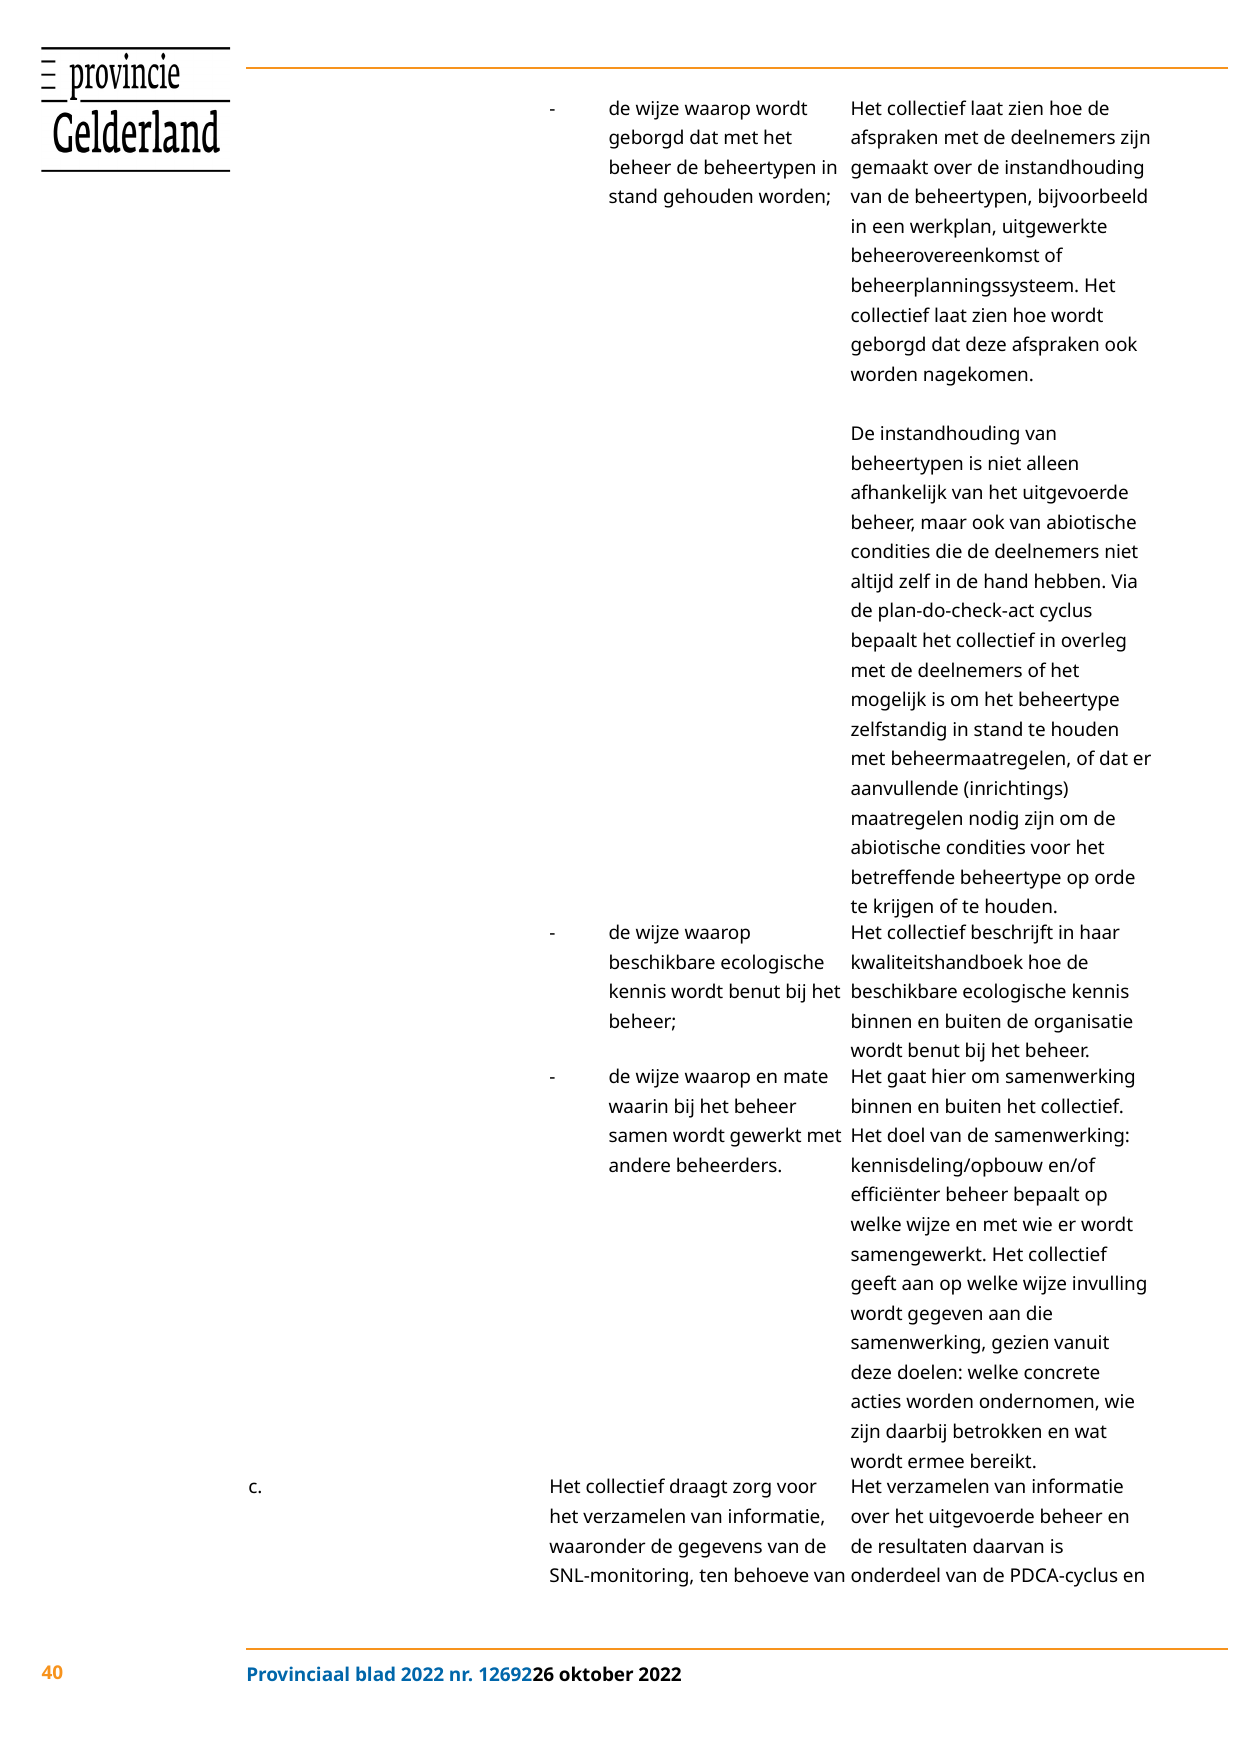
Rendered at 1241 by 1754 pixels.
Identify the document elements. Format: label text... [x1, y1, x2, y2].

table_cell Het collectief beschrijft in haar kwaliteitshandboek hoe de beschikbare ecologische kennis binnen en buiten de organisatie wordt benut bij het beheer. [850, 919, 1152, 1063]
table_cell Het gaat hier om samenwerking binnen en buiten het collectief. Het doel van de samenwerking: kennisdeling/opbouw en/of efficiënter beheer bepaalt op welke wijze en met wie er wordt samengewerkt. Het collectief geeft aan op welke wijze invulling wordt gegeven aan die samenwerking, gezien vanuit deze doelen: welke concrete acties worden ondernomen, wie zijn daarbij betrokken en wat wordt ermee bereikt. [850, 1063, 1152, 1474]
table_cell Het collectief draagt zorg voor het verzamelen van informatie, waaronder de gegevens van de SNL-monitoring, ten behoeve van [549, 1474, 850, 1588]
table_cell [248, 95, 549, 919]
table_cell de wijze waarop wordt geborgd dat met het beheer de beheertypen in stand gehouden worden; [549, 95, 850, 919]
table_cell c. [248, 1474, 549, 1588]
picture [41, 47, 231, 172]
table_cell de wijze waarop beschikbare ecologische kennis wordt benut bij het beheer; [549, 919, 850, 1063]
table_cell [248, 919, 549, 1063]
table_cell [248, 1063, 549, 1474]
table_cell Het collectief laat zien hoe de afspraken met de deelnemers zijn gemaakt over de instandhouding van de beheertypen, bijvoorbeeld in een werkplan, uitgewerkte beheerovereenkomst of beheerplanningssysteem. Het collectief laat zien hoe wordt geborgd dat deze afspraken ook worden nagekomen. De instandhouding van beheertypen is niet alleen afhankelijk van het uitgevoerde beheer, maar ook van abiotische condities die de deelnemers niet altijd zelf in de hand hebben. Via de plan-do-check-act cyclus bepaalt het collectief in overleg met de deelnemers of het mogelijk is om het beheertype zelfstandig in stand te houden met beheermaatregelen, of dat er aanvullende (inrichtings) maatregelen nodig zijn om de abiotische condities voor het betreffende beheertype op orde te krijgen of te houden. [850, 95, 1152, 919]
table_cell Het verzamelen van informatie over het uitgevoerde beheer en de resultaten daarvan is onderdeel van de PDCA-cyclus en [850, 1474, 1152, 1588]
table_cell de wijze waarop en mate waarin bij het beheer samen wordt gewerkt met andere beheerders. [549, 1063, 850, 1474]
